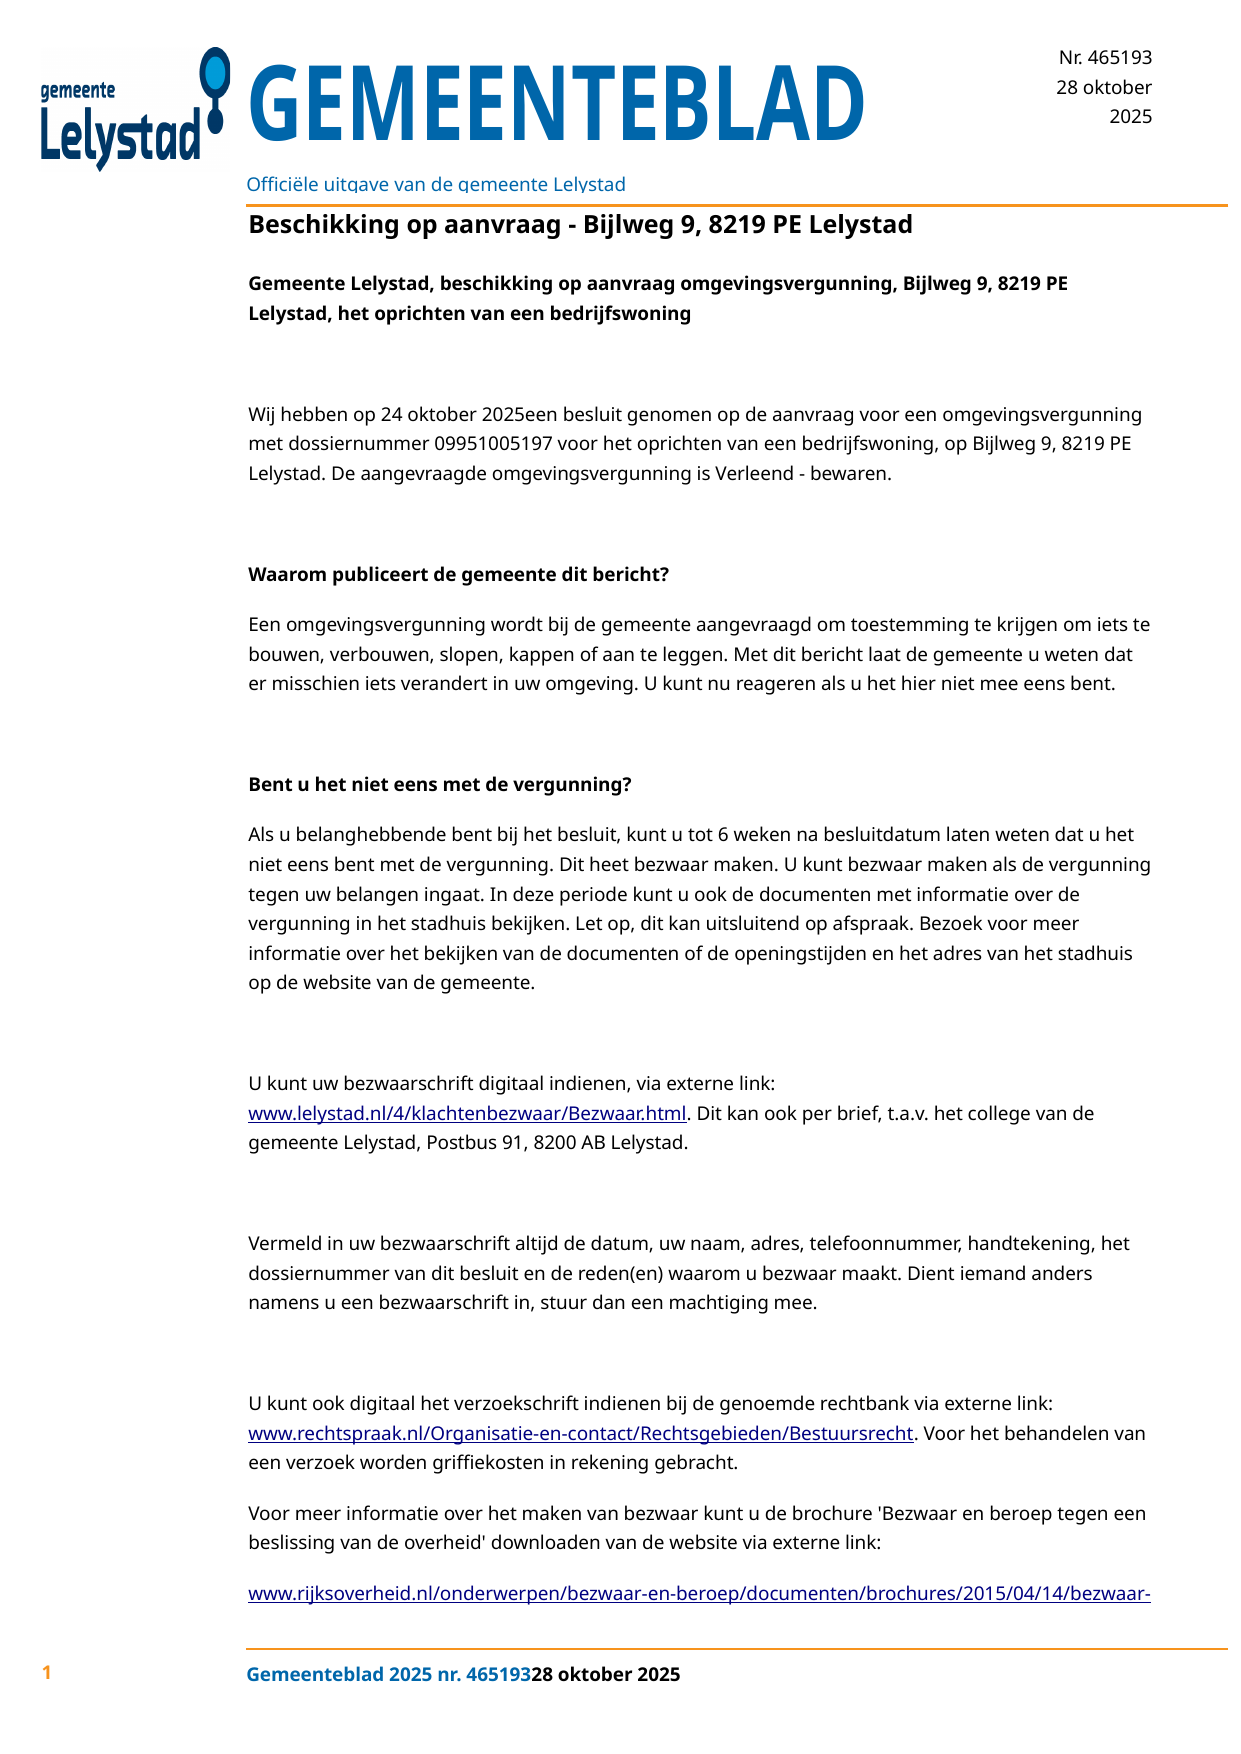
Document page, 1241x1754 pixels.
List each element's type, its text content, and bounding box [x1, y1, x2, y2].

text U kunt ook digitaal het verzoekschrift indienen bij de genoemde rechtbank via externe link: www.rechtspraak.nl/Organisatie-en-contact/Rechtsgebieden/Bestuursrecht. Voor het behandelen van een verzoek worden griffiekosten in rekening gebracht. [248, 1390, 1152, 1475]
text Een omgevingsvergunning wordt bij de gemeente aangevraagd om toestemming te krijgen om iets te bouwen, verbouwen, slopen, kappen of aan te leggen. Met dit bericht laat de gemeente u weten dat er misschien iets verandert in uw omgeving. U kunt nu reageren als u het hier niet mee eens bent. [248, 611, 1152, 696]
picture [41, 47, 231, 172]
text Wij hebben op 24 oktober 2025een besluit genomen op de aanvraag voor een omgevingsvergunning met dossiernummer 09951005197 voor het oprichten van een bedrijfswoning, op Bijlweg 9, 8219 PE Lelystad. De aangevraagde omgevingsvergunning is Verleend - bewaren. [248, 401, 1152, 486]
text Waarom publiceert de gemeente dit bericht? [248, 561, 1152, 586]
text Als u belanghebbende bent bij het besluit, kunt u tot 6 weken na besluitdatum laten weten dat u het niet eens bent met de vergunning. Dit heet bezwaar maken. U kunt bezwaar maken als de vergunning tegen uw belangen ingaat. In deze periode kunt u ook de documenten met informatie over de vergunning in het stadhuis bekijken. Let op, dit kan uitsluitend op afspraak. Bezoek voor meer informatie over het bekijken van de documenten of de openingstijden en het adres van het stadhuis op de website van de gemeente. [248, 822, 1152, 995]
text Vermeld in uw bezwaarschrift altijd de datum, uw naam, adres, telefoonnummer, handtekening, het dossiernummer van dit besluit en de reden(en) waarom u bezwaar maakt. Dient iemand anders namens u een bezwaarschrift in, stuur dan een machtiging mee. [248, 1230, 1152, 1315]
text Beschikking op aanvraag - Bijlweg 9, 8219 PE Lelystad [248, 207, 1152, 241]
text U kunt uw bezwaarschrift digitaal indienen, via externe link: www.lelystad.nl/4/klachtenbezwaar/Bezwaar.html. Dit kan ook per brief, t.a.v. het college van de gemeente Lelystad, Postbus 91, 8200 AB Lelystad. [248, 1070, 1152, 1155]
text Bent u het niet eens met de vergunning? [248, 771, 1152, 797]
text Voor meer informatie over het maken van bezwaar kunt u de brochure 'Bezwaar en beroep tegen een beslissing van de overheid' downloaden van de website via externe link: [248, 1500, 1152, 1555]
text www.rijksoverheid.nl/onderwerpen/bezwaar-en-beroep/documenten/brochures/2015/04/14/bezwaar- [248, 1580, 1152, 1606]
text Gemeente Lelystad, beschikking op aanvraag omgevingsvergunning, Bijlweg 9, 8219 PE Lelystad, het oprichten van een bedrijfswoning [248, 270, 1152, 326]
